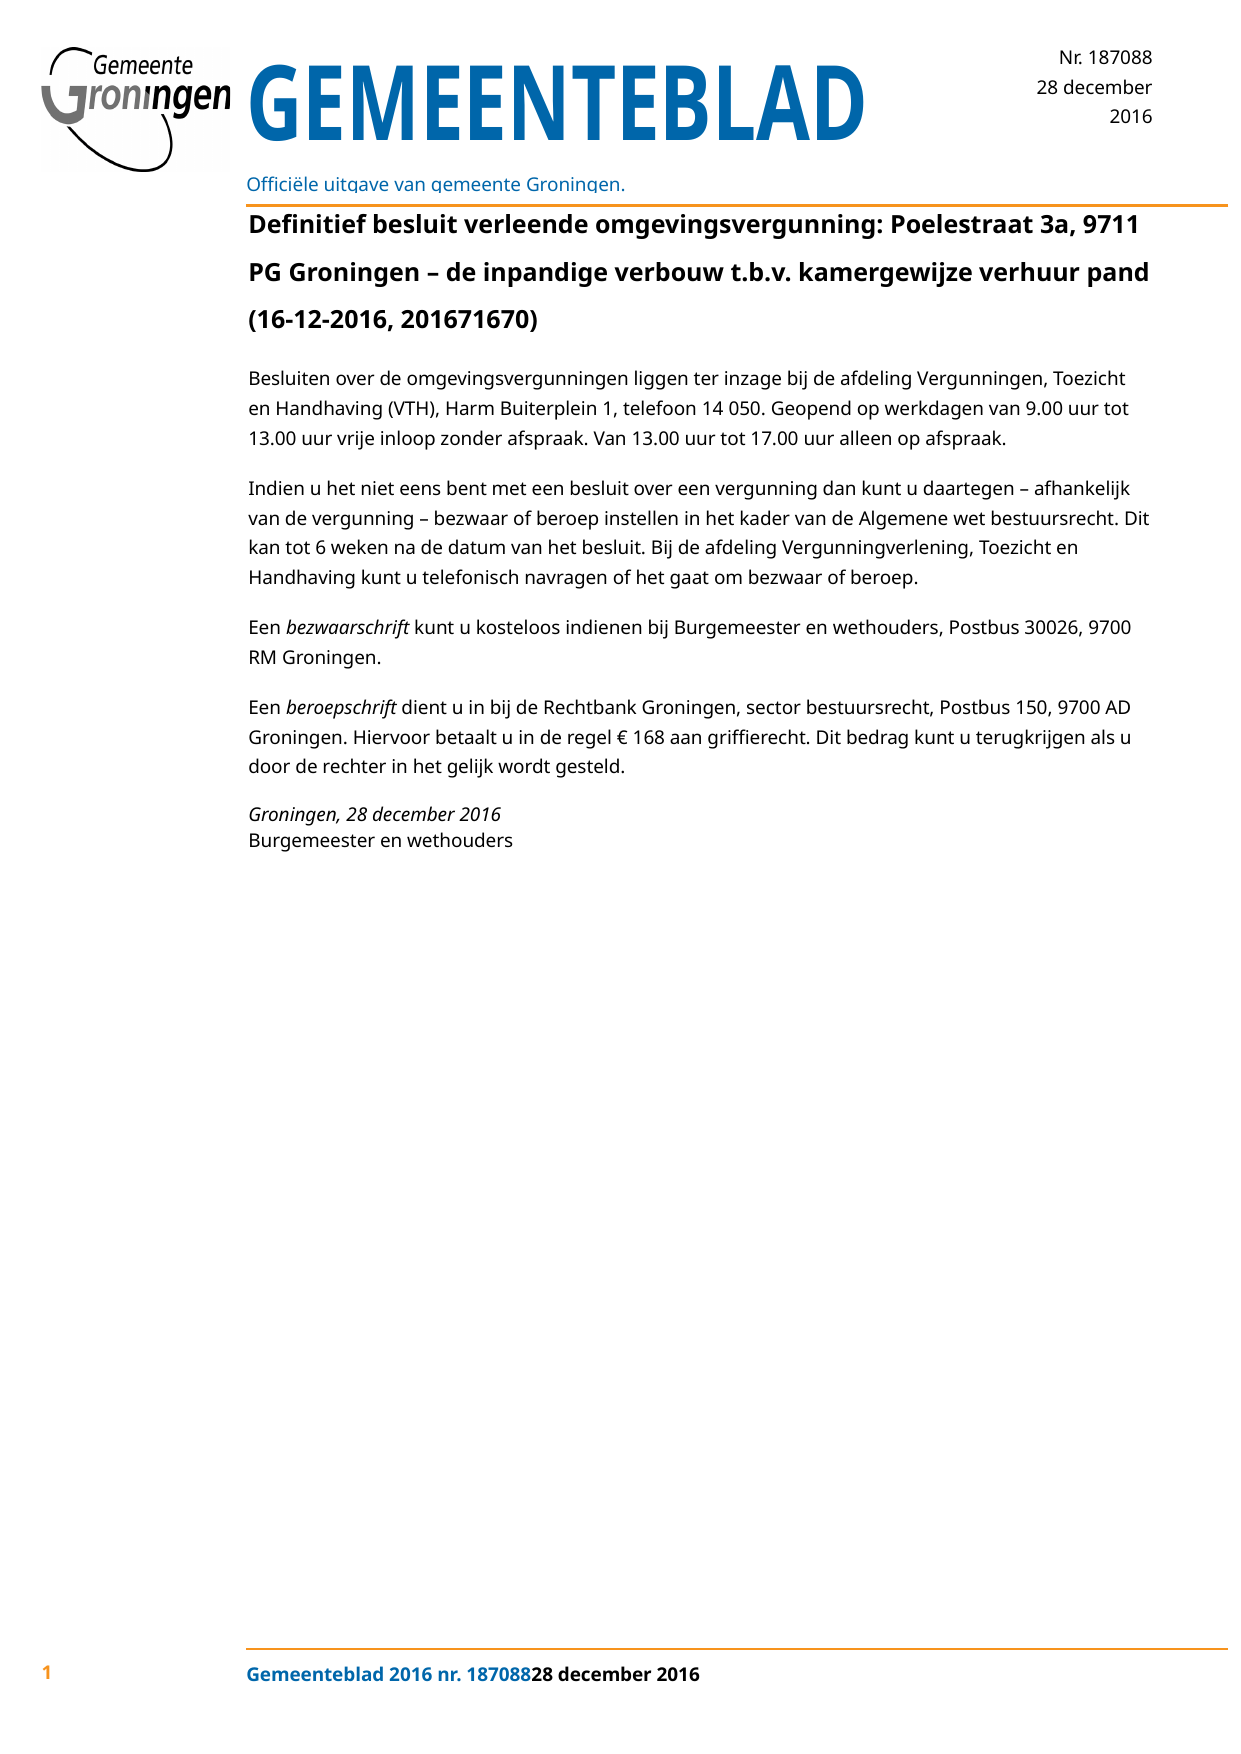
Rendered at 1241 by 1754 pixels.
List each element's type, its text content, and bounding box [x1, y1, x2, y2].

text Burgemeester en wethouders [248, 827, 1152, 853]
text Definitief besluit verleende omgevingsvergunning: Poelestraat 3a, 9711 PG Groningen – de inpandige verbouw t.b.v. kamergewijze verhuur pand (16-12-2016, 201671670) [248, 207, 1152, 336]
text Besluiten over de omgevingsvergunningen liggen ter inzage bij de afdeling Vergunningen, Toezicht en Handhaving (VTH), Harm Buiterplein 1, telefoon 14 050. Geopend op werkdagen van 9.00 uur tot 13.00 uur vrije inloop zonder afspraak. Van 13.00 uur tot 17.00 uur alleen op afspraak. [248, 366, 1152, 450]
picture [41, 47, 231, 172]
text Een bezwaarschrift kunt u kosteloos indienen bij Burgemeester en wethouders, Postbus 30026, 9700 RM Groningen. [248, 614, 1152, 669]
text Een beroepschrift dient u in bij de Rechtbank Groningen, sector bestuursrecht, Postbus 150, 9700 AD Groningen. Hiervoor betaalt u in de regel € 168 aan griffierecht. Dit bedrag kunt u terugkrijgen als u door de rechter in het gelijk wordt gesteld. [248, 694, 1152, 779]
text Groningen, 28 december 2016 [248, 801, 1152, 827]
text Indien u het niet eens bent met een besluit over een vergunning dan kunt u daartegen – afhankelijk van de vergunning – bezwaar of beroep instellen in het kader van de Algemene wet bestuursrecht. Dit kan tot 6 weken na de datum van het besluit. Bij de afdeling Vergunningverlening, Toezicht en Handhaving kunt u telefonisch navragen of het gaat om bezwaar of beroep. [248, 475, 1152, 589]
